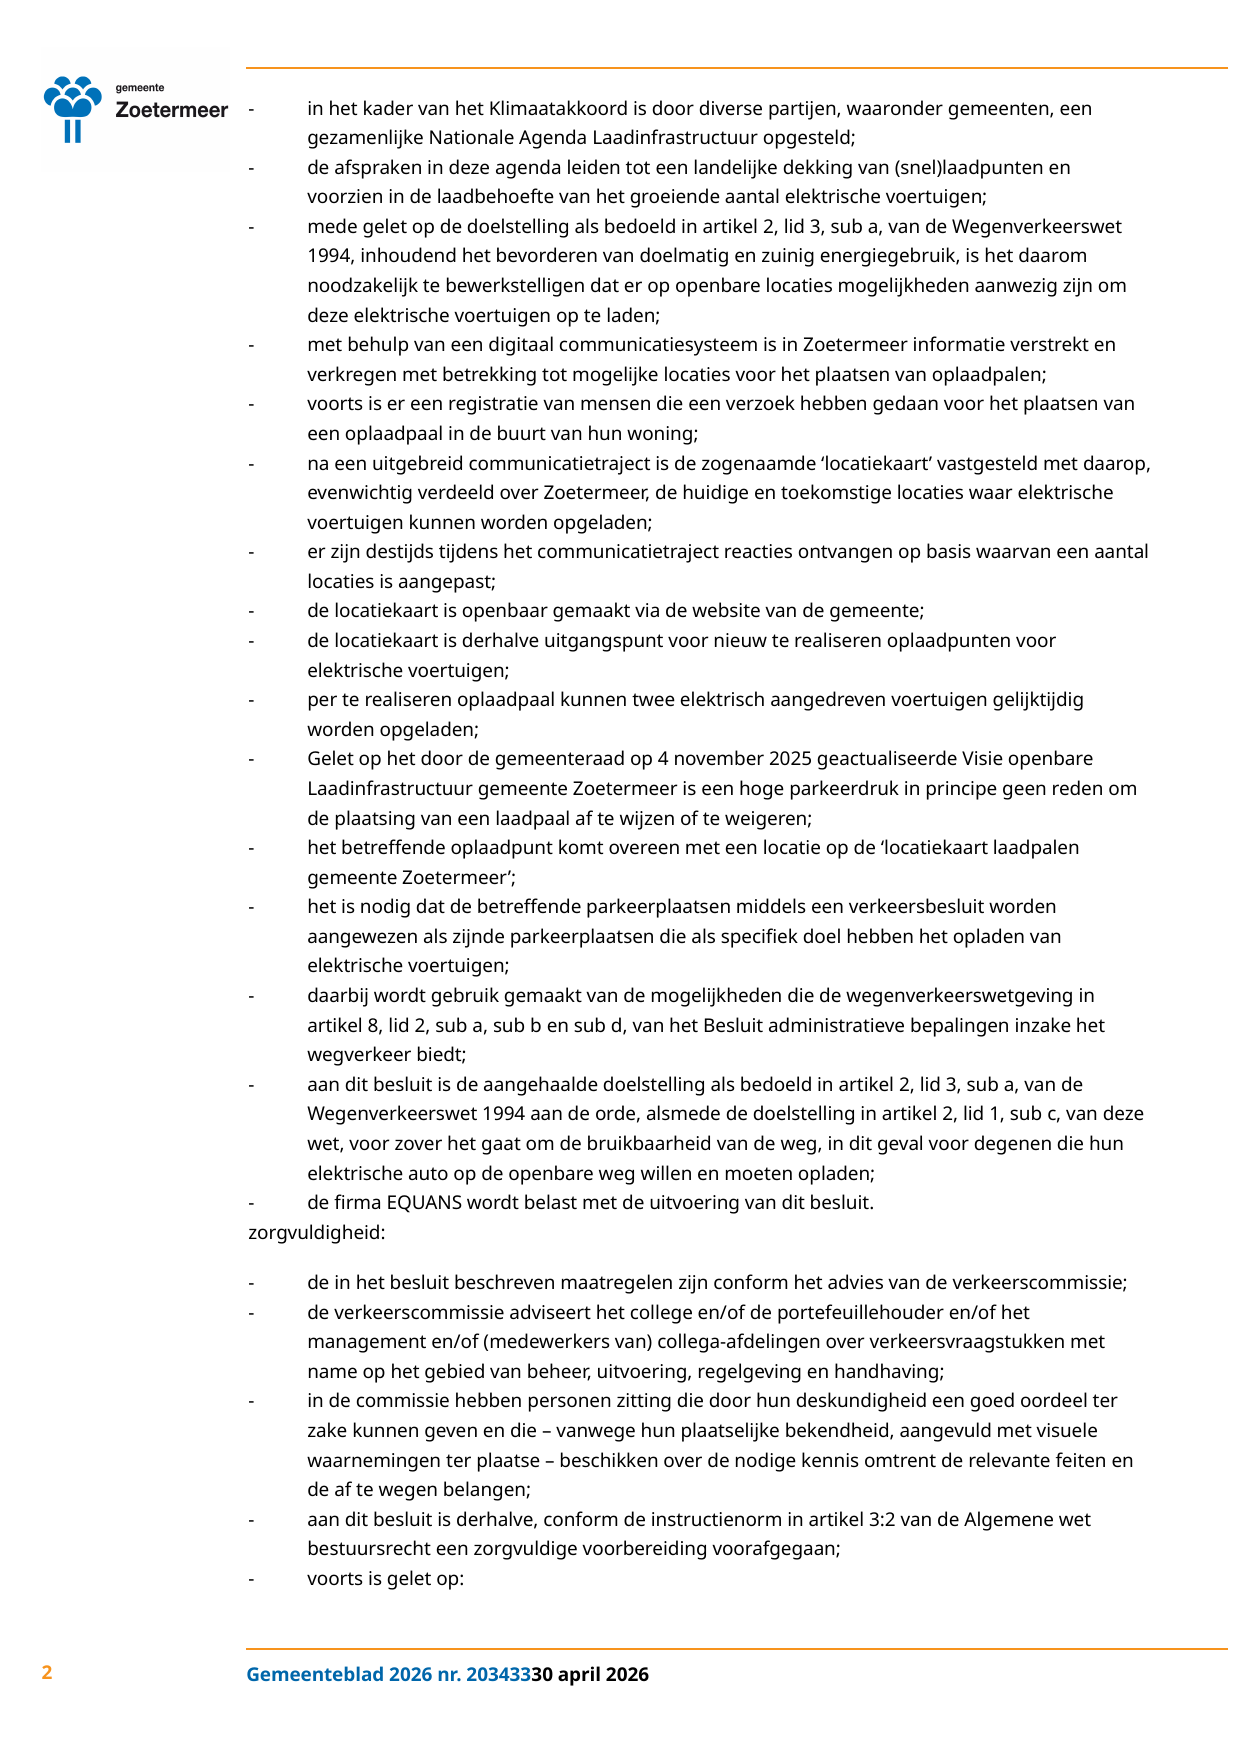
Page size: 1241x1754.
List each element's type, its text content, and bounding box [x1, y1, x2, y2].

list er zijn destijds tijdens het communicatietraject reacties ontvangen op basis waarvan een aantal locaties is aangepast; [248, 538, 1152, 594]
list met behulp van een digitaal communicatiesysteem is in Zoetermeer informatie verstrekt en verkregen met betrekking tot mogelijke locaties voor het plaatsen van oplaadpalen; [248, 331, 1152, 387]
list voorts is er een registratie van mensen die een verzoek hebben gedaan voor het plaatsen van een oplaadpaal in de buurt van hun woning; [248, 391, 1152, 446]
picture [41, 47, 231, 172]
list de in het besluit beschreven maatregelen zijn conform het advies van de verkeerscommissie; [248, 1269, 1152, 1295]
list Gelet op het door de gemeenteraad op 4 november 2025 geactualiseerde Visie openbare Laadinfrastructuur gemeente Zoetermeer is een hoge parkeerdruk in principe geen reden om de plaatsing van een laadpaal af te wijzen of te weigeren; [248, 746, 1152, 831]
list aan dit besluit is de aangehaalde doelstelling als bedoeld in artikel 2, lid 3, sub a, van de Wegenverkeerswet 1994 aan de orde, alsmede de doelstelling in artikel 2, lid 1, sub c, van deze wet, voor zover het gaat om de bruikbaarheid van de weg, in dit geval voor degenen die hun elektrische auto op de openbare weg willen en moeten opladen; [248, 1071, 1152, 1186]
list per te realiseren oplaadpaal kunnen twee elektrisch aangedreven voertuigen gelijktijdig worden opgeladen; [248, 686, 1152, 742]
text zorgvuldigheid: [248, 1219, 1152, 1245]
list het betreffende oplaadpunt komt overeen met een locatie op de ‘locatiekaart laadpalen gemeente Zoetermeer’; [248, 834, 1152, 890]
list aan dit besluit is derhalve, conform de instructienorm in artikel 3:2 van de Algemene wet bestuursrecht een zorgvuldige voorbereiding voorafgegaan; [248, 1506, 1152, 1561]
list voorts is gelet op: [248, 1565, 1152, 1591]
list de locatiekaart is openbaar gemaakt via de website van de gemeente; [248, 598, 1152, 623]
list mede gelet op de doelstelling als bedoeld in artikel 2, lid 3, sub a, van de Wegenverkeerswet 1994, inhoudend het bevorderen van doelmatig en zuinig energiegebruik, is het daarom noodzakelijk te bewerkstelligen dat er op openbare locaties mogelijkheden aanwezig zijn om deze elektrische voertuigen op te laden; [248, 213, 1152, 328]
list na een uitgebreid communicatietraject is de zogenaamde ‘locatiekaart’ vastgesteld met daarop, evenwichtig verdeeld over Zoetermeer, de huidige en toekomstige locaties waar elektrische voertuigen kunnen worden opgeladen; [248, 450, 1152, 535]
list in het kader van het Klimaatakkoord is door diverse partijen, waaronder gemeenten, een gezamenlijke Nationale Agenda Laadinfrastructuur opgesteld; [248, 95, 1152, 150]
list het is nodig dat de betreffende parkeerplaatsen middels een verkeersbesluit worden aangewezen als zijnde parkeerplaatsen die als specifiek doel hebben het opladen van elektrische voertuigen; [248, 893, 1152, 978]
list de afspraken in deze agenda leiden tot een landelijke dekking van (snel)laadpunten en voorzien in de laadbehoefte van het groeiende aantal elektrische voertuigen; [248, 154, 1152, 209]
list de verkeerscommissie adviseert het college en/of de portefeuillehouder en/of het management en/of (medewerkers van) collega-afdelingen over verkeersvraagstukken met name op het gebied van beheer, uitvoering, regelgeving en handhaving; [248, 1299, 1152, 1384]
list in de commissie hebben personen zitting die door hun deskundigheid een goed oordeel ter zake kunnen geven en die – vanwege hun plaatselijke bekendheid, aangevuld met visuele waarnemingen ter plaatse – beschikken over de nodige kennis omtrent de relevante feiten en de af te wegen belangen; [248, 1388, 1152, 1502]
list de firma EQUANS wordt belast met de uitvoering van dit besluit. [248, 1189, 1152, 1215]
list daarbij wordt gebruik gemaakt van de mogelijkheden die de wegenverkeerswetgeving in artikel 8, lid 2, sub a, sub b en sub d, van het Besluit administratieve bepalingen inzake het wegverkeer biedt; [248, 982, 1152, 1067]
list de locatiekaart is derhalve uitgangspunt voor nieuw te realiseren oplaadpunten voor elektrische voertuigen; [248, 627, 1152, 683]
